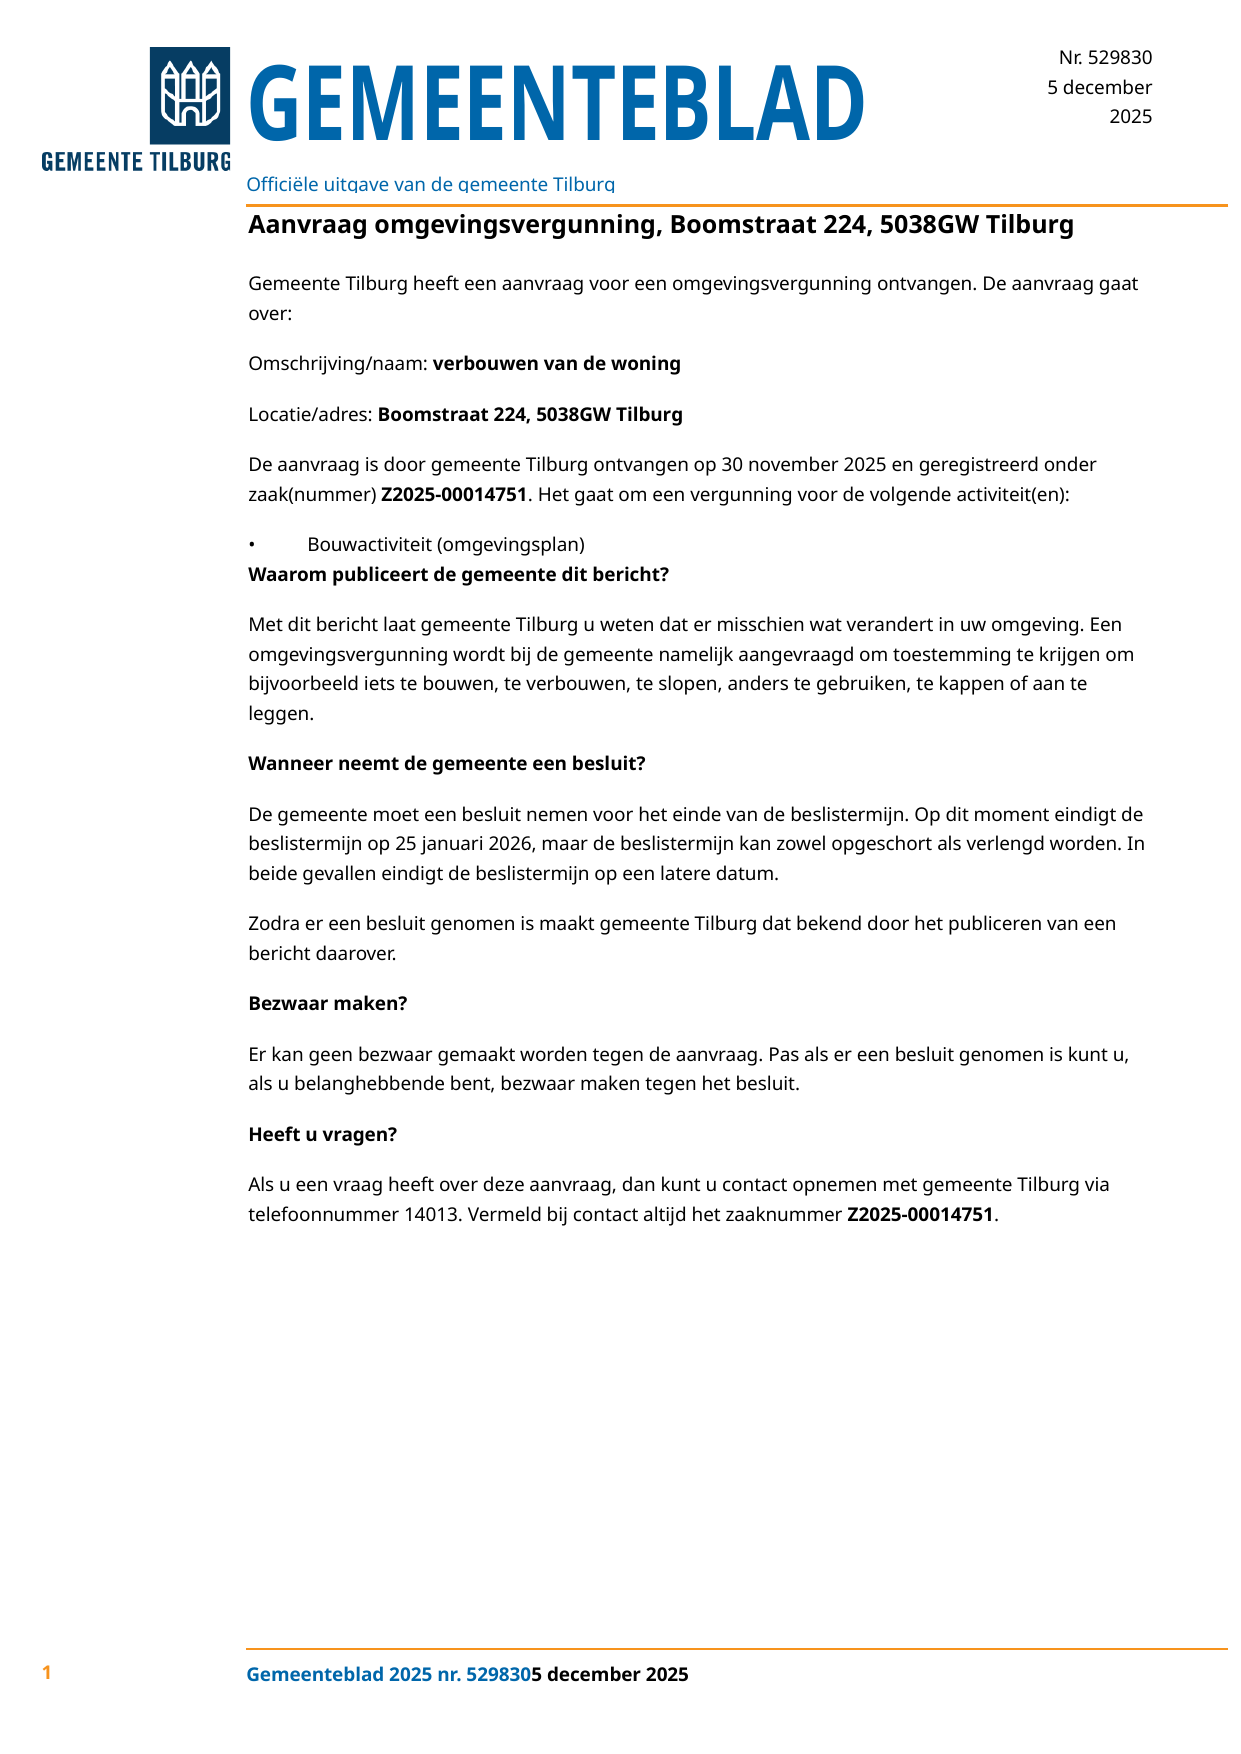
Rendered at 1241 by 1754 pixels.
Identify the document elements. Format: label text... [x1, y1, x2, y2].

text Zodra er een besluit genomen is maakt gemeente Tilburg dat bekend door het publiceren van een bericht daarover. [248, 910, 1152, 966]
text Locatie/adres: Boomstraat 224, 5038GW Tilburg [248, 401, 1152, 426]
text Waarom publiceert de gemeente dit bericht? [248, 561, 1152, 586]
text Omschrijving/naam: verbouwen van de woning [248, 350, 1152, 376]
text Als u een vraag heeft over deze aanvraag, dan kunt u contact opnemen met gemeente Tilburg via telefoonnummer 14013. Vermeld bij contact altijd het zaaknummer Z2025-00014751. [248, 1171, 1152, 1226]
text De gemeente moet een besluit nemen voor het einde van de beslistermijn. Op dit moment eindigt de beslistermijn op 25 januari 2026, maar de beslistermijn kan zowel opgeschort als verlengd worden. In beide gevallen eindigt de beslistermijn op een latere datum. [248, 801, 1152, 886]
list Bouwactiviteit (omgevingsplan) [248, 531, 1152, 557]
text Aanvraag omgevingsvergunning, Boomstraat 224, 5038GW Tilburg [248, 207, 1152, 241]
text Er kan geen bezwaar gemaakt worden tegen de aanvraag. Pas als er een besluit genomen is kunt u, als u belanghebbende bent, bezwaar maken tegen het besluit. [248, 1041, 1152, 1096]
text Met dit bericht laat gemeente Tilburg u weten dat er misschien wat verandert in uw omgeving. Een omgevingsvergunning wordt bij de gemeente namelijk aangevraagd om toestemming te krijgen om bijvoorbeeld iets te bouwen, te verbouwen, te slopen, anders te gebruiken, te kappen of aan te leggen. [248, 611, 1152, 726]
text Heeft u vragen? [248, 1121, 1152, 1146]
text Bezwaar maken? [248, 990, 1152, 1016]
text Wanneer neemt de gemeente een besluit? [248, 750, 1152, 776]
text Gemeente Tilburg heeft een aanvraag voor een omgevingsvergunning ontvangen. De aanvraag gaat over: [248, 270, 1152, 326]
text De aanvraag is door gemeente Tilburg ontvangen op 30 november 2025 en geregistreerd onder zaak(nummer) Z2025-00014751. Het gaat om een vergunning voor de volgende activiteit(en): [248, 451, 1152, 506]
picture [41, 47, 231, 172]
